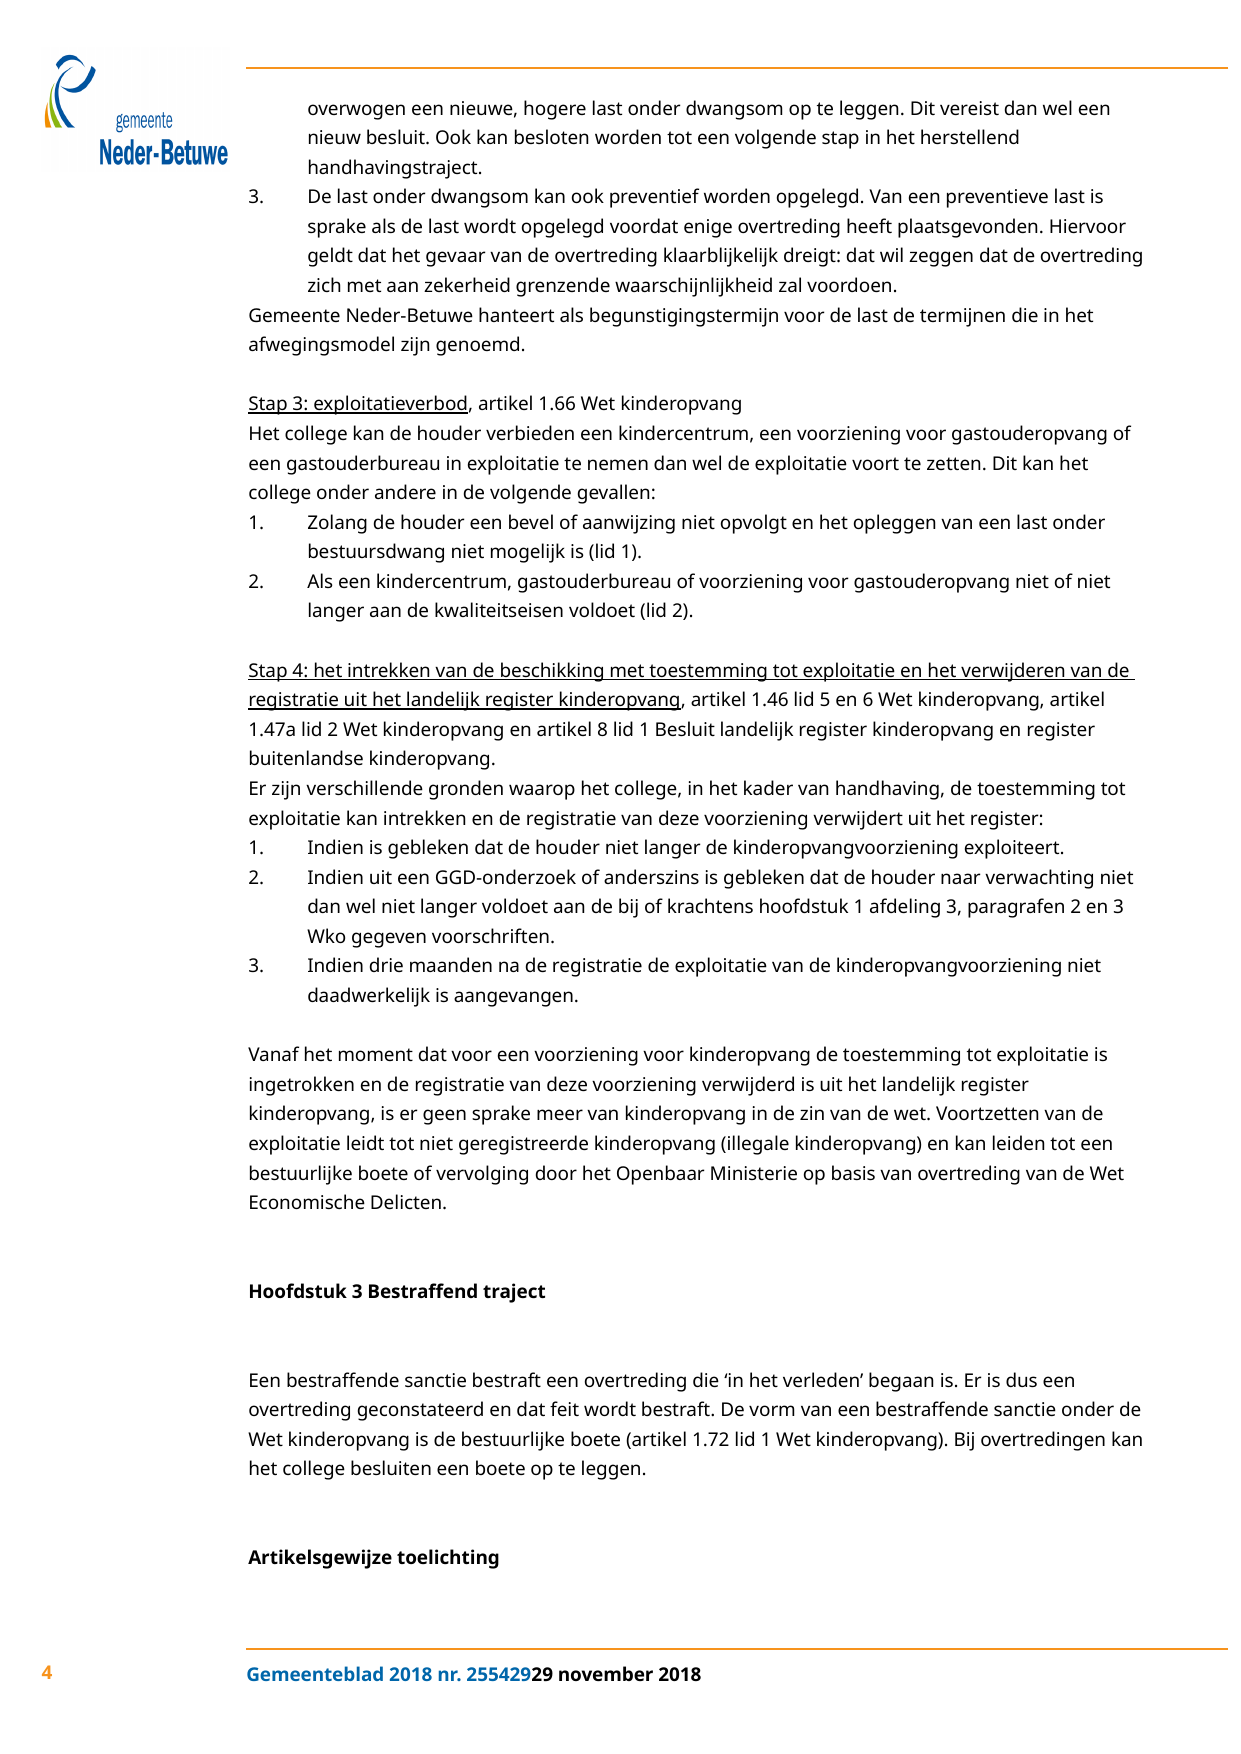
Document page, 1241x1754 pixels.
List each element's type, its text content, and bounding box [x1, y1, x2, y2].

list Indien drie maanden na de registratie de exploitatie van de kinderopvangvoorziening niet daadwerkelijk is aangevangen. [248, 953, 1152, 1008]
list Zolang de houder een bevel of aanwijzing niet opvolgt en het opleggen van een last onder bestuursdwang niet mogelijk is (lid 1). [248, 509, 1152, 564]
picture [41, 47, 231, 172]
text Gemeente Neder-Betuwe hanteert als begunstigingstermijn voor de last de termijnen die in het afwegingsmodel zijn genoemd. [248, 302, 1152, 357]
list Als een kindercentrum, gastouderbureau of voorziening voor gastouderopvang niet of niet langer aan de kwaliteitseisen voldoet (lid 2). [248, 568, 1152, 623]
text Het college kan de houder verbieden een kindercentrum, een voorziening voor gastouderopvang of een gastouderbureau in exploitatie te nemen dan wel de exploitatie voort te zetten. Dit kan het college onder andere in de volgende gevallen: [248, 420, 1152, 505]
text Stap 4: het intrekken van de beschikking met toestemming tot exploitatie en het verwijderen van de registratie uit het landelijk register kinderopvang, artikel 1.46 lid 5 en 6 Wet kinderopvang, artikel 1.47a lid 2 Wet kinderopvang en artikel 8 lid 1 Besluit landelijk register kinderopvang en register buitenlandse kinderopvang. [248, 657, 1152, 771]
list Indien uit een GGD-onderzoek of anderszins is gebleken dat de houder naar verwachting niet dan wel niet langer voldoet aan de bij of krachtens hoofdstuk 1 afdeling 3, paragrafen 2 en 3 Wko gegeven voorschriften. [248, 864, 1152, 949]
list De last onder dwangsom kan ook preventief worden opgelegd. Van een preventieve last is sprake als de last wordt opgelegd voordat enige overtreding heeft plaatsgevonden. Hiervoor geldt dat het gevaar van de overtreding klaarblijkelijk dreigt: dat wil zeggen dat de overtreding zich met aan zekerheid grenzende waarschijnlijkheid zal voordoen. [248, 183, 1152, 298]
text Er zijn verschillende gronden waarop het college, in het kader van handhaving, de toestemming tot exploitatie kan intrekken en de registratie van deze voorziening verwijdert uit het register: [248, 775, 1152, 831]
list overwogen een nieuwe, hogere last onder dwangsom op te leggen. Dit vereist dan wel een nieuw besluit. Ook kan besloten worden tot een volgende stap in het herstellend handhavingstraject. [248, 95, 1152, 180]
text Artikelsgewijze toelichting [248, 1544, 1152, 1570]
text Een bestraffende sanctie bestraft een overtreding die ‘in het verleden’ begaan is. Er is dus een overtreding geconstateerd en dat feit wordt bestraft. De vorm van een bestraffende sanctie onder de Wet kinderopvang is de bestuurlijke boete (artikel 1.72 lid 1 Wet kinderopvang). Bij overtredingen kan het college besluiten een boete op te leggen. [248, 1367, 1152, 1481]
text Stap 3: exploitatieverbod, artikel 1.66 Wet kinderopvang [248, 391, 1152, 416]
text Hoofdstuk 3 Bestraffend traject [248, 1278, 1152, 1304]
list Indien is gebleken dat de houder niet langer de kinderopvangvoorziening exploiteert. [248, 834, 1152, 860]
text Vanaf het moment dat voor een voorziening voor kinderopvang de toestemming tot exploitatie is ingetrokken en de registratie van deze voorziening verwijderd is uit het landelijk register kinderopvang, is er geen sprake meer van kinderopvang in de zin van de wet. Voortzetten van de exploitatie leidt tot niet geregistreerde kinderopvang (illegale kinderopvang) en kan leiden tot een bestuurlijke boete of vervolging door het Openbaar Ministerie op basis van overtreding van de Wet Economische Delicten. [248, 1041, 1152, 1215]
